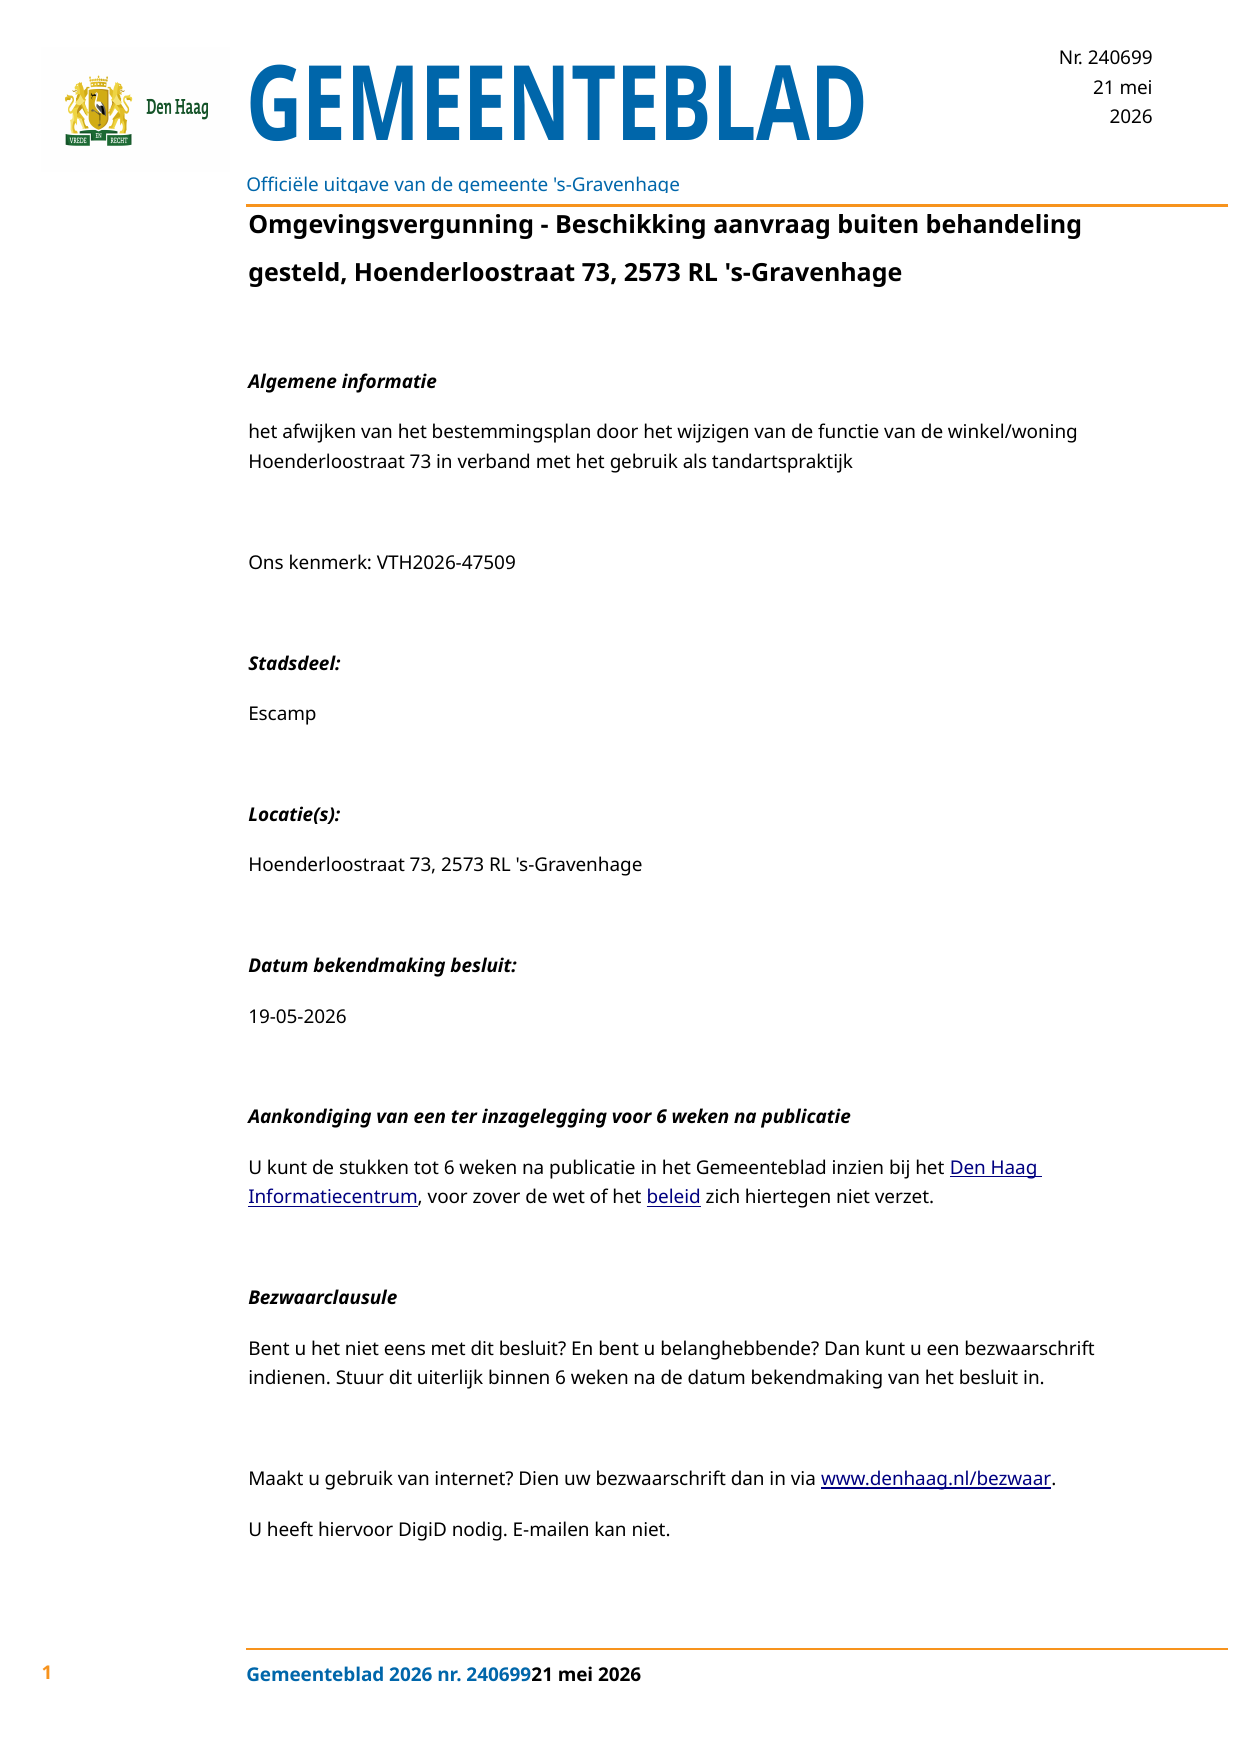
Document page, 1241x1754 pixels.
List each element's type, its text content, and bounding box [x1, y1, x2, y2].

text Ons kenmerk: VTH2026-47509 [248, 549, 1152, 575]
picture [41, 47, 231, 172]
text Bezwaarclausule [248, 1284, 1152, 1310]
text U heeft hiervoor DigiD nodig. E-mailen kan niet. [248, 1516, 1152, 1542]
text Omgevingsvergunning - Beschikking aanvraag buiten behandeling gesteld, Hoenderloostraat 73, 2573 RL 's-Gravenhage [248, 207, 1152, 288]
text Bent u het niet eens met dit besluit? En bent u belanghebbende? Dan kunt u een bezwaarschrift indienen. Stuur dit uiterlijk binnen 6 weken na de datum bekendmaking van het besluit in. [248, 1335, 1152, 1390]
text Maakt u gebruik van internet? Dien uw bezwaarschrift dan in via www.denhaag.nl/bezwaar. [248, 1465, 1152, 1491]
text Stadsdeel: [248, 650, 1152, 676]
text Aankondiging van een ter inzagelegging voor 6 weken na publicatie [248, 1104, 1152, 1129]
text Hoenderloostraat 73, 2573 RL 's-Gravenhage [248, 852, 1152, 877]
text het afwijken van het bestemmingsplan door het wijzigen van de functie van de winkel/woning Hoenderloostraat 73 in verband met het gebruik als tandartspraktijk [248, 419, 1152, 474]
text Escamp [248, 700, 1152, 726]
text Locatie(s): [248, 801, 1152, 827]
text Algemene informatie [248, 368, 1152, 394]
text 19-05-2026 [248, 1003, 1152, 1029]
text Datum bekendmaking besluit: [248, 952, 1152, 978]
text U kunt de stukken tot 6 weken na publicatie in het Gemeenteblad inzien bij het Den Haag Informatiecentrum, voor zover de wet of het beleid zich hiertegen niet verzet. [248, 1154, 1152, 1209]
